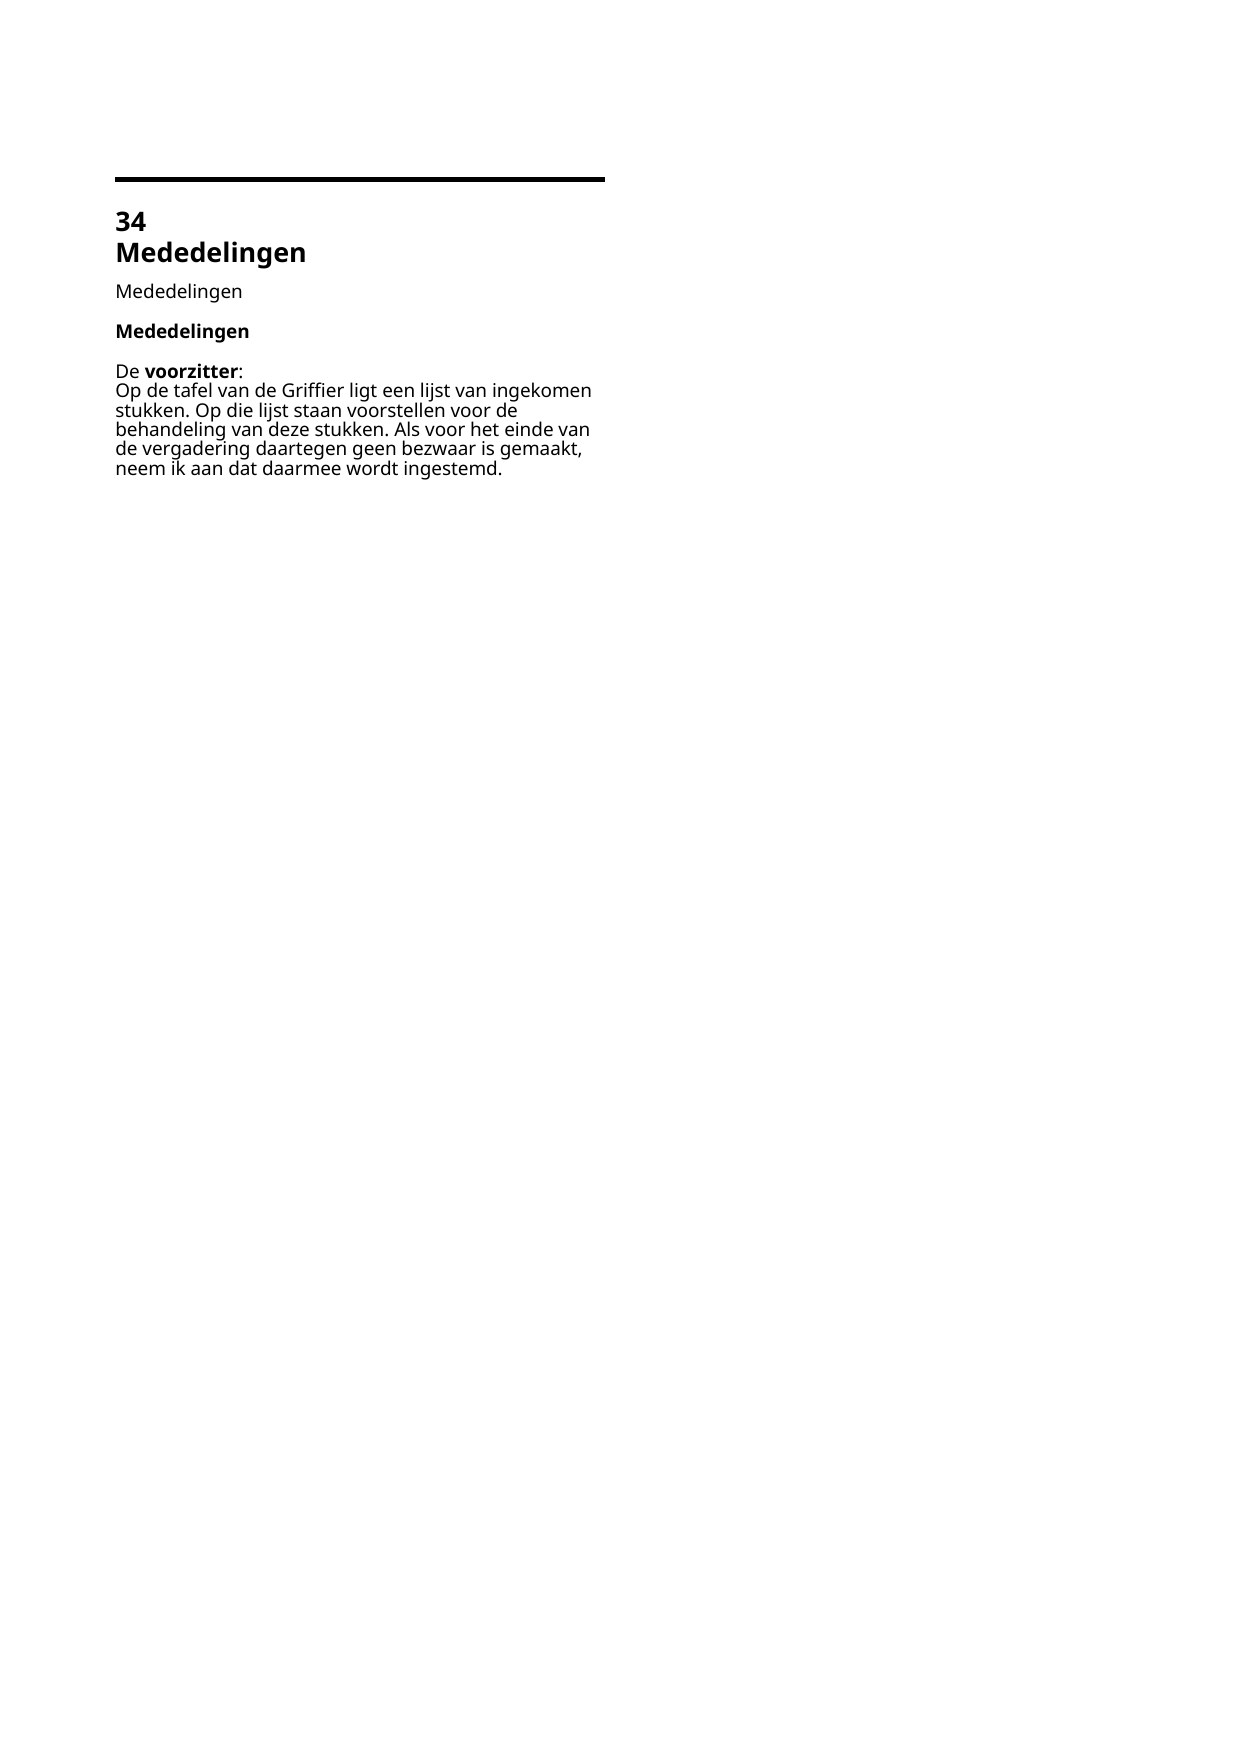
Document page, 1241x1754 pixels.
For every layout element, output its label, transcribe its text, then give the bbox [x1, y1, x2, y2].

text Op de tafel van de Griffier ligt een lijst van ingekomen stukken. Op die lijst staan voorstellen voor de behandeling van deze stukken. Als voor het einde van de vergadering daartegen geen bezwaar is gemaakt, neem ik aan dat daarmee wordt ingestemd. [115, 382, 605, 479]
text Mededelingen [115, 323, 605, 342]
text 34 [115, 203, 605, 239]
text Mededelingen [115, 239, 605, 283]
text De voorzitter: [115, 363, 605, 382]
text Mededelingen [115, 283, 605, 302]
